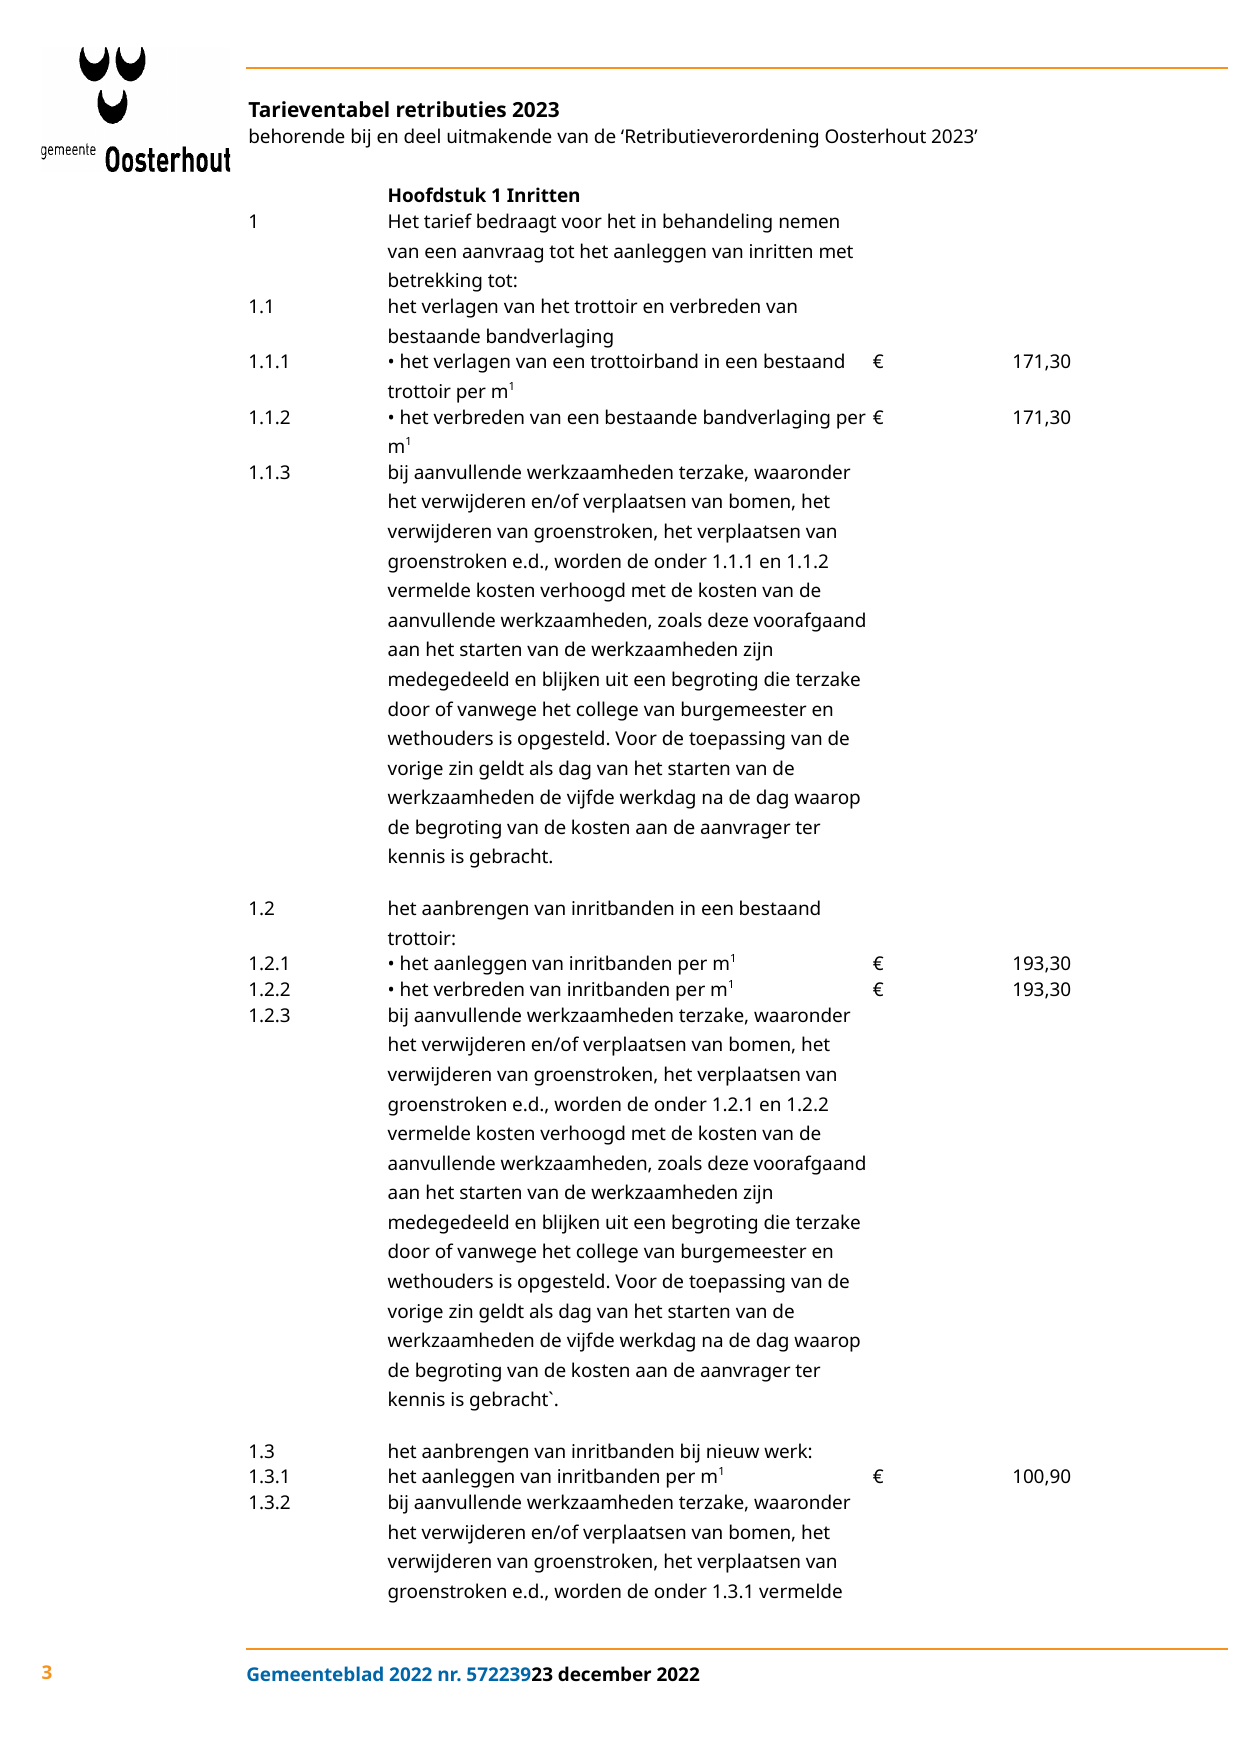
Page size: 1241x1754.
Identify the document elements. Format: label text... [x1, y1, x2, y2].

table_cell € [873, 404, 1012, 459]
table_cell 1.3.1 [248, 1464, 387, 1489]
table_cell [873, 870, 1012, 895]
table_cell [388, 1412, 873, 1438]
table_cell 1.1.2 [248, 404, 387, 459]
table_cell bij aanvullende werkzaamheden terzake, waaronder het verwijderen en/of verplaatsen van bomen, het verwijderen van groenstroken, het verplaatsen van groenstroken e.d., worden de onder 1.3.1 vermelde [388, 1490, 873, 1604]
table_cell [388, 870, 873, 895]
table_cell het verlagen van het trottoir en verbreden van bestaande bandverlaging [388, 293, 873, 348]
table_cell [873, 1412, 1012, 1438]
table_cell [873, 895, 1012, 951]
table_cell bij aanvullende werkzaamheden terzake, waaronder het verwijderen en/of verplaatsen van bomen, het verwijderen van groenstroken, het verplaatsen van groenstroken e.d., worden de onder 1.1.1 en 1.1.2 vermelde kosten verhoogd met de kosten van de aanvullende werkzaamheden, zoals deze voorafgaand aan het starten van de werkzaamheden zijn medegedeeld en blijken uit een begroting die terzake door of vanwege het college van burgemeester en wethouders is opgesteld. Voor de toepassing van de vorige zin geldt als dag van het starten van de werkzaamheden de vijfde werkdag na de dag waarop de begroting van de kosten aan de aanvrager ter kennis is gebracht. [388, 459, 873, 869]
table_cell € [873, 951, 1012, 976]
table_cell 1.2.1 [248, 951, 387, 976]
table_cell 171,30 [1012, 404, 1152, 459]
table_cell [1012, 895, 1152, 951]
table_cell [873, 293, 1012, 348]
table_header Hoofdstuk 1 Inritten [388, 183, 873, 208]
table_cell € [873, 1464, 1012, 1489]
table_cell [873, 1490, 1012, 1604]
table_cell [873, 1002, 1012, 1412]
table_cell [1012, 459, 1152, 869]
picture [41, 47, 231, 172]
table_header [873, 183, 1012, 208]
table_cell € [873, 976, 1012, 1002]
table_cell [248, 1412, 387, 1438]
table_cell 1.1.3 [248, 459, 387, 869]
table_cell [873, 459, 1012, 869]
table_cell € [873, 349, 1012, 404]
table_cell 100,90 [1012, 1464, 1152, 1489]
table_cell [1012, 1002, 1152, 1412]
table_cell [873, 208, 1012, 293]
table_cell 1 [248, 208, 387, 293]
table_cell 1.3.2 [248, 1490, 387, 1604]
table_cell 1.2.2 [248, 976, 387, 1002]
table_cell 1.3 [248, 1438, 387, 1464]
table_cell • het verbreden van inritbanden per m1 [388, 976, 873, 1002]
table_cell 1.2 [248, 895, 387, 951]
table_cell [248, 870, 387, 895]
table_cell [1012, 1490, 1152, 1604]
table_header [248, 183, 387, 208]
table_cell het aanleggen van inritbanden per m1 [388, 1464, 873, 1489]
table_cell • het verlagen van een trottoirband in een bestaand trottoir per m1 [388, 349, 873, 404]
table_cell [1012, 208, 1152, 293]
table_cell [873, 1438, 1012, 1464]
table_cell bij aanvullende werkzaamheden terzake, waaronder het verwijderen en/of verplaatsen van bomen, het verwijderen van groenstroken, het verplaatsen van groenstroken e.d., worden de onder 1.2.1 en 1.2.2 vermelde kosten verhoogd met de kosten van de aanvullende werkzaamheden, zoals deze voorafgaand aan het starten van de werkzaamheden zijn medegedeeld en blijken uit een begroting die terzake door of vanwege het college van burgemeester en wethouders is opgesteld. Voor de toepassing van de vorige zin geldt als dag van het starten van de werkzaamheden de vijfde werkdag na de dag waarop de begroting van de kosten aan de aanvrager ter kennis is gebracht`. [388, 1002, 873, 1412]
text behorende bij en deel uitmakende van de ‘Retributieverordening Oosterhout 2023’ [248, 123, 1152, 149]
table_cell • het aanleggen van inritbanden per m1 [388, 951, 873, 976]
text Tarieventabel retributies 2023 [248, 95, 1152, 123]
table_cell [1012, 1438, 1152, 1464]
table_cell 193,30 [1012, 976, 1152, 1002]
table_cell Het tarief bedraagt voor het in behandeling nemen van een aanvraag tot het aanleggen van inritten met betrekking tot: [388, 208, 873, 293]
table_cell • het verbreden van een bestaande bandverlaging per m1 [388, 404, 873, 459]
table_cell 193,30 [1012, 951, 1152, 976]
table_cell [1012, 870, 1152, 895]
table_cell 171,30 [1012, 349, 1152, 404]
table_cell [1012, 293, 1152, 348]
table_cell het aanbrengen van inritbanden in een bestaand trottoir: [388, 895, 873, 951]
table_cell [1012, 1412, 1152, 1438]
table_cell 1.1 [248, 293, 387, 348]
table_cell 1.1.1 [248, 349, 387, 404]
table_header [1012, 183, 1152, 208]
table_cell 1.2.3 [248, 1002, 387, 1412]
table_cell het aanbrengen van inritbanden bij nieuw werk: [388, 1438, 873, 1464]
